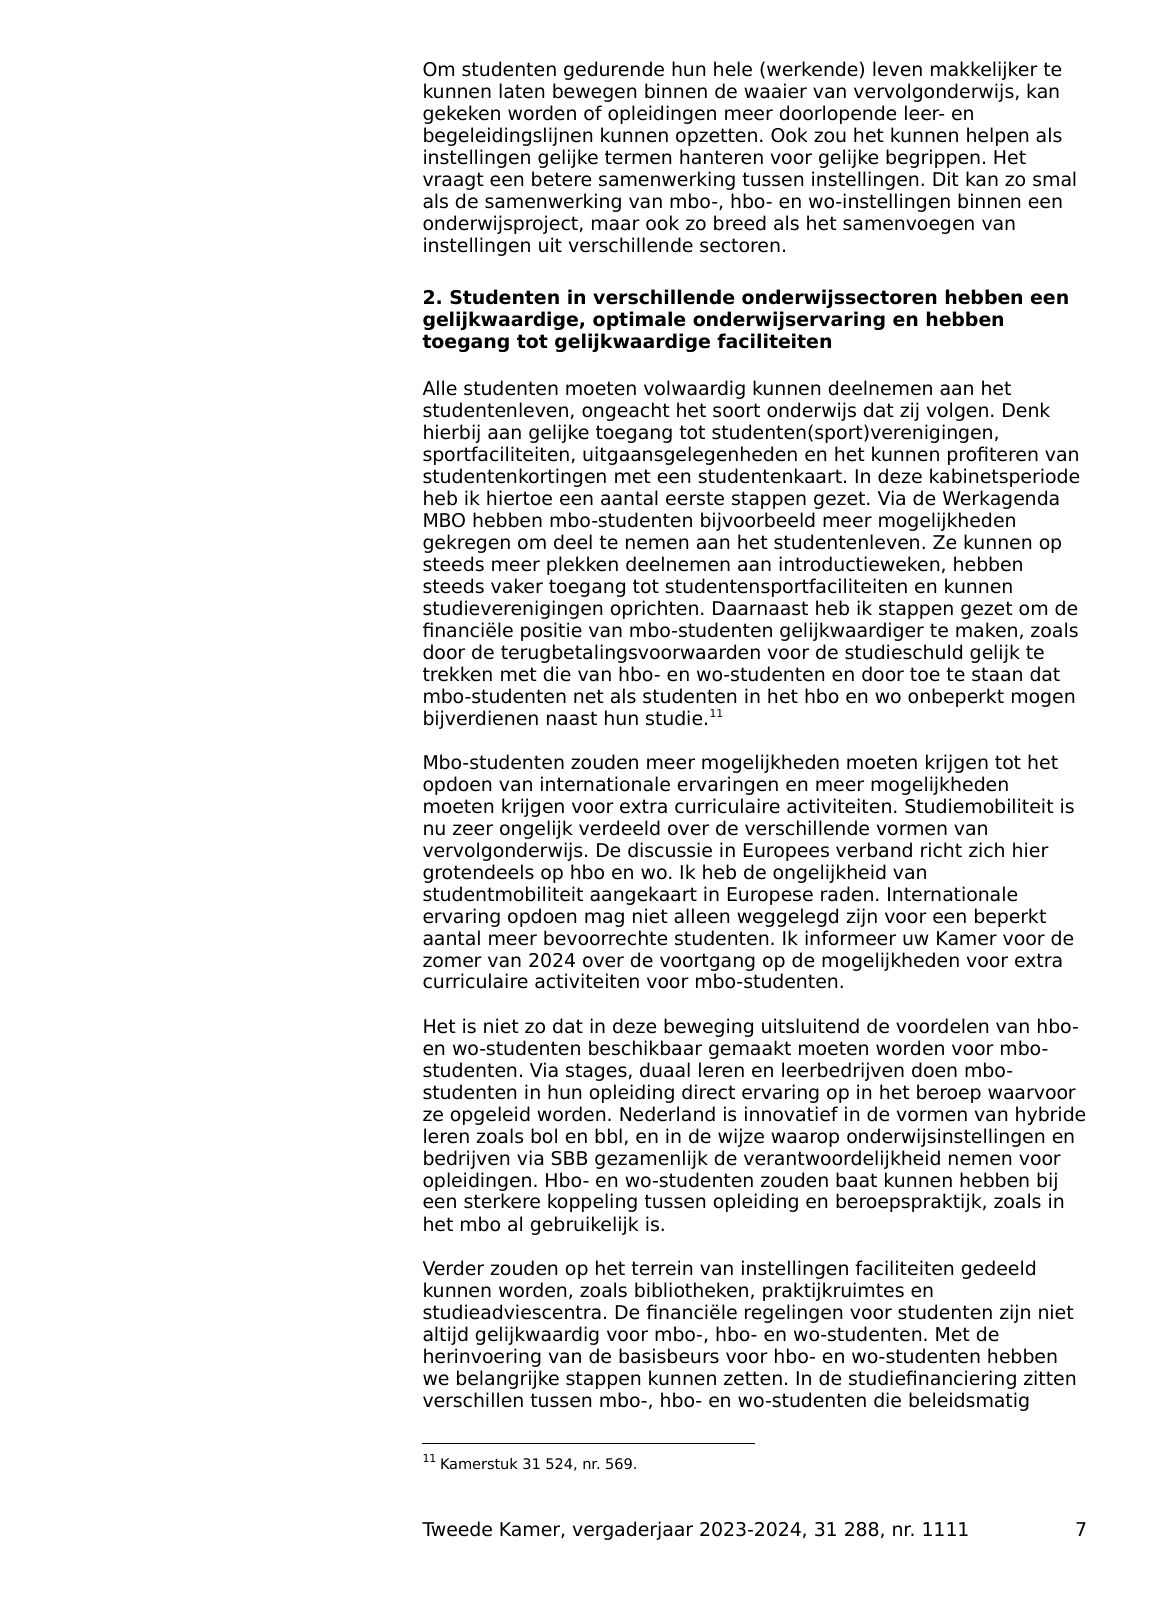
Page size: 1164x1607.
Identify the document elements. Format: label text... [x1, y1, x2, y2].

text Verder zouden op het terrein van instellingen faciliteiten gedeeld kunnen worden, zoals bibliotheken, praktijkruimtes en studieadviescentra. De financiële regelingen voor studenten zijn niet altijd gelijkwaardig voor mbo-, hbo- en wo-studenten. Met de herinvoering van de basisbeurs voor hbo- en wo-studenten hebben we belangrijke stappen kunnen zetten. In de studiefinanciering zitten verschillen tussen mbo-, hbo- en wo-studenten die beleidsmatig [422, 1258, 1087, 1411]
text Kamerstuk 31 524, nr. 569. [422, 1452, 1087, 1474]
text Het is niet zo dat in deze beweging uitsluitend de voordelen van hbo- en wo-studenten beschikbaar gemaakt moeten worden voor mbo-studenten. Via stages, duaal leren en leerbedrijven doen mbo-studenten in hun opleiding direct ervaring op in het beroep waarvoor ze opgeleid worden. Nederland is innovatief in de vormen van hybride leren zoals bol en bbl, en in de wijze waarop onderwijsinstellingen en bedrijven via SBB gezamenlijk de verantwoordelijkheid nemen voor opleidingen. Hbo- en wo-studenten zouden baat kunnen hebben bij een sterkere koppeling tussen opleiding en beroepspraktijk, zoals in het mbo al gebruikelijk is. [422, 1016, 1087, 1235]
subtitle 2. Studenten in verschillende onderwijssectoren hebben een gelijkwaardige, optimale onderwijservaring en hebben toegang tot gelijkwaardige faciliteiten [422, 287, 1087, 353]
text Mbo-studenten zouden meer mogelijkheden moeten krijgen tot het opdoen van internationale ervaringen en meer mogelijkheden moeten krijgen voor extra curriculaire activiteiten. Studiemobiliteit is nu zeer ongelijk verdeeld over de verschillende vormen van vervolgonderwijs. De discussie in Europees verband richt zich hier grotendeels op hbo en wo. Ik heb de ongelijkheid van studentmobiliteit aangekaart in Europese raden. Internationale ervaring opdoen mag niet alleen weggelegd zijn voor een beperkt aantal meer bevoorrechte studenten. Ik informeer uw Kamer voor de zomer van 2024 over de voortgang op de mogelijkheden voor extra curriculaire activiteiten voor mbo-studenten. [422, 752, 1087, 993]
text Alle studenten moeten volwaardig kunnen deelnemen aan het studentenleven, ongeacht het soort onderwijs dat zij volgen. Denk hierbij aan gelijke toegang tot studenten(sport)verenigingen, sportfaciliteiten, uitgaansgelegenheden en het kunnen profiteren van studentenkortingen met een studentenkaart. In deze kabinetsperiode heb ik hiertoe een aantal eerste stappen gezet. Via de Werkagenda MBO hebben mbo-studenten bijvoorbeeld meer mogelijkheden gekregen om deel te nemen aan het studentenleven. Ze kunnen op steeds meer plekken deelnemen aan introductieweken, hebben steeds vaker toegang tot studentensportfaciliteiten en kunnen studieverenigingen oprichten. Daarnaast heb ik stappen gezet om de financiële positie van mbo-studenten gelijkwaardiger te maken, zoals door de terugbetalingsvoorwaarden voor de studieschuld gelijk te trekken met die van hbo- en wo-studenten en door toe te staan dat mbo-studenten net als studenten in het hbo en wo onbeperkt mogen bijverdienen naast hun studie. [422, 378, 1087, 729]
text Om studenten gedurende hun hele (werkende) leven makkelijker te kunnen laten bewegen binnen de waaier van vervolgonderwijs, kan gekeken worden of opleidingen meer doorlopende leer- en begeleidingslijnen kunnen opzetten. Ook zou het kunnen helpen als instellingen gelijke termen hanteren voor gelijke begrippen. Het vraagt een betere samenwerking tussen instellingen. Dit kan zo smal als de samenwerking van mbo-, hbo- en wo-instellingen binnen een onderwijsproject, maar ook zo breed als het samenvoegen van instellingen uit verschillende sectoren. [422, 59, 1087, 257]
